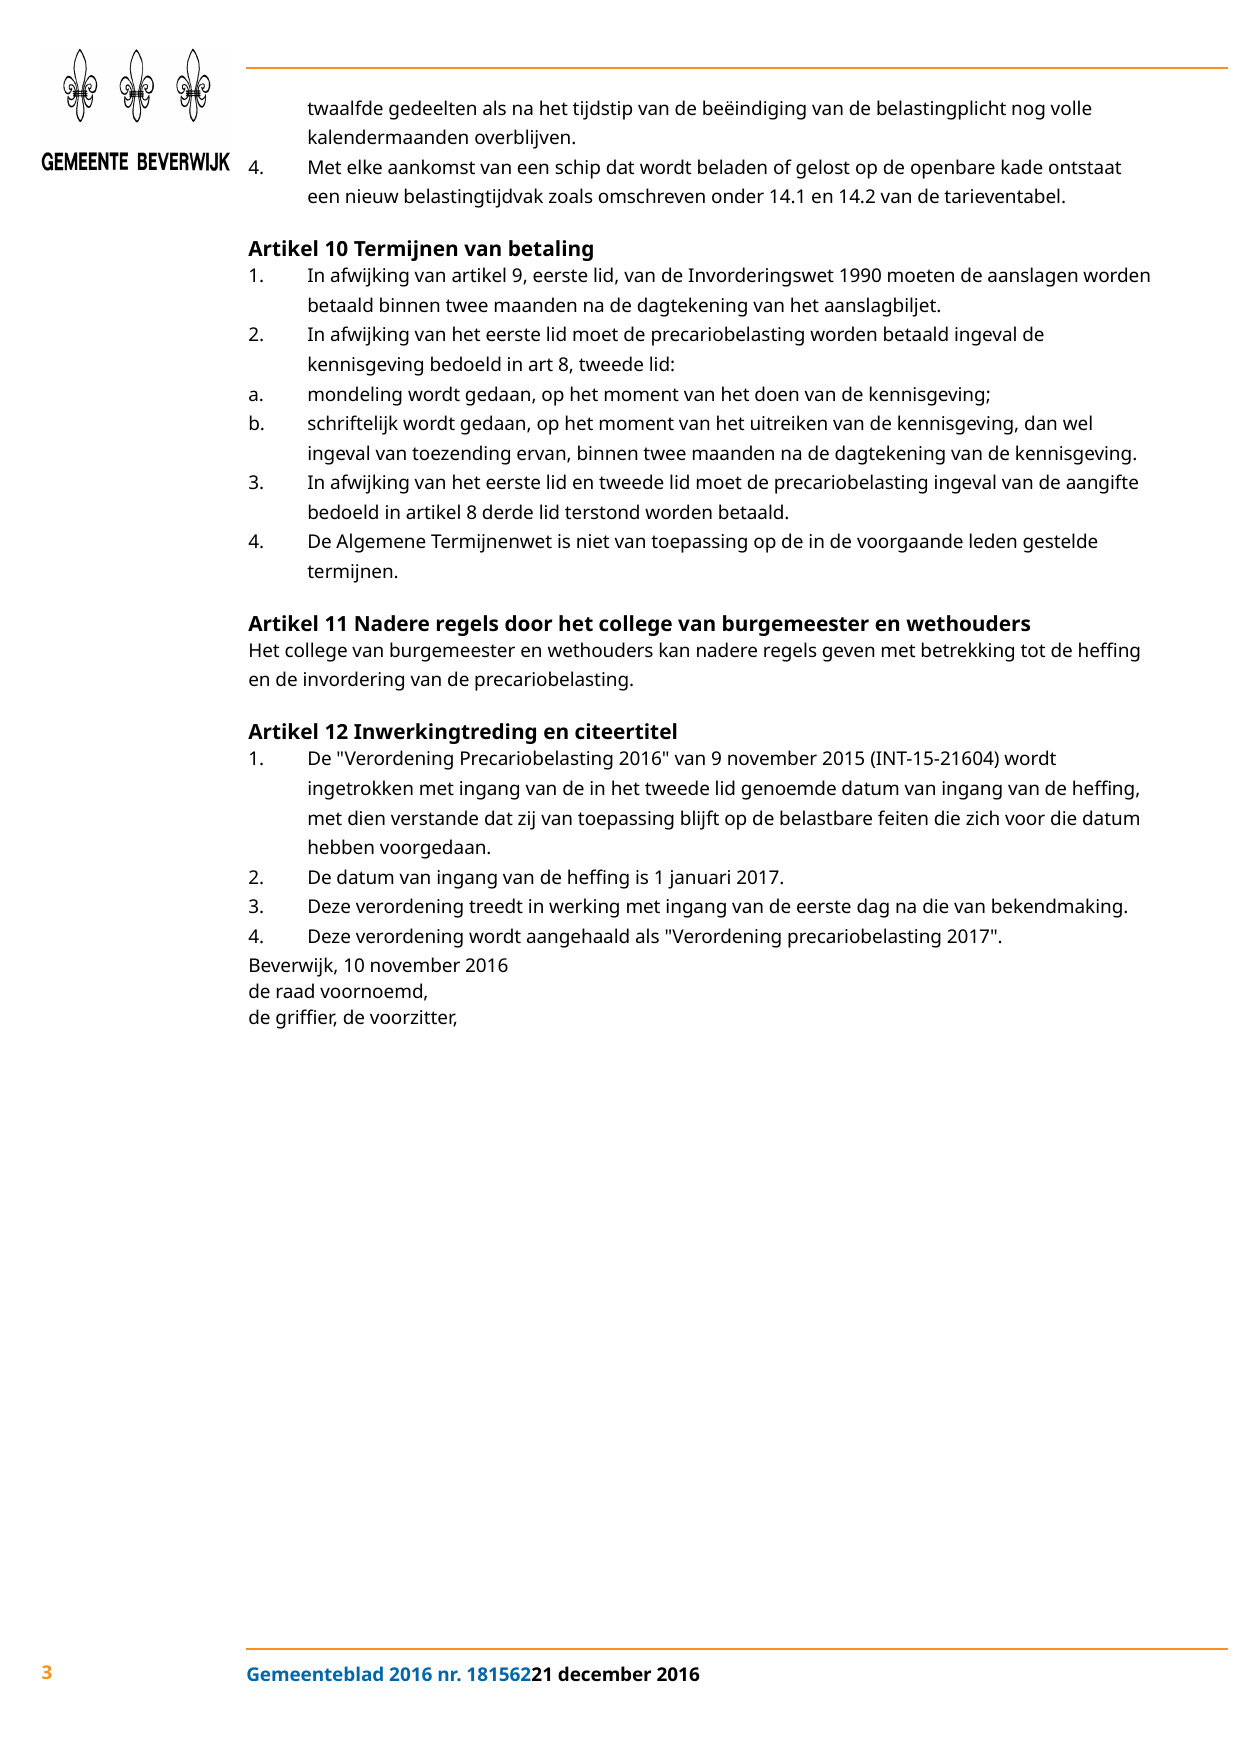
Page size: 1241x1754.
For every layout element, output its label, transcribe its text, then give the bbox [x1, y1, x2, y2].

list In afwijking van het eerste lid en tweede lid moet de precariobelasting ingeval van de aangifte bedoeld in artikel 8 derde lid terstond worden betaald. [248, 469, 1152, 525]
text Beverwijk, 10 november 2016 [248, 953, 1152, 978]
list De Algemene Termijnenwet is niet van toepassing op de in de voorgaande leden gestelde termijnen. [248, 529, 1152, 584]
text Artikel 10 Termijnen van betaling [248, 234, 1152, 262]
text de griffier, de voorzitter, [248, 1004, 1152, 1030]
text Het college van burgemeester en wethouders kan nadere regels geven met betrekking tot de heffing en de invordering van de precariobelasting. [248, 637, 1152, 692]
text de raad voornoemd, [248, 978, 1152, 1004]
list In afwijking van artikel 9, eerste lid, van de Invorderingswet 1990 moeten de aanslagen worden betaald binnen twee maanden na de dagtekening van het aanslagbiljet. [248, 262, 1152, 318]
list Deze verordening treedt in werking met ingang van de eerste dag na die van bekendmaking. [248, 893, 1152, 919]
list mondeling wordt gedaan, op het moment van het doen van de kennisgeving; [248, 381, 1152, 406]
list Deze verordening wordt aangehaald als "Verordening precariobelasting 2017". [248, 923, 1152, 949]
list Met elke aankomst van een schip dat wordt beladen of gelost op de openbare kade ontstaat een nieuw belastingtijdvak zoals omschreven onder 14.1 en 14.2 van de tarieventabel. [248, 154, 1152, 209]
list De datum van ingang van de heffing is 1 januari 2017. [248, 864, 1152, 889]
picture [41, 47, 231, 172]
list schriftelijk wordt gedaan, op het moment van het uitreiken van de kennisgeving, dan wel ingeval van toezending ervan, binnen twee maanden na de dagtekening van de kennisgeving. [248, 410, 1152, 466]
list twaalfde gedeelten als na het tijdstip van de beëindiging van de belastingplicht nog volle kalendermaanden overblijven. [248, 95, 1152, 150]
list In afwijking van het eerste lid moet de precariobelasting worden betaald ingeval de kennisgeving bedoeld in art 8, tweede lid: [248, 322, 1152, 377]
list De "Verordening Precariobelasting 2016" van 9 november 2015 (INT-15-21604) wordt ingetrokken met ingang van de in het tweede lid genoemde datum van ingang van de heffing, met dien verstande dat zij van toepassing blijft op de belastbare feiten die zich voor die datum hebben voorgedaan. [248, 746, 1152, 860]
text Artikel 12 Inwerkingtreding en citeertitel [248, 717, 1152, 746]
text Artikel 11 Nadere regels door het college van burgemeester en wethouders [248, 609, 1152, 637]
